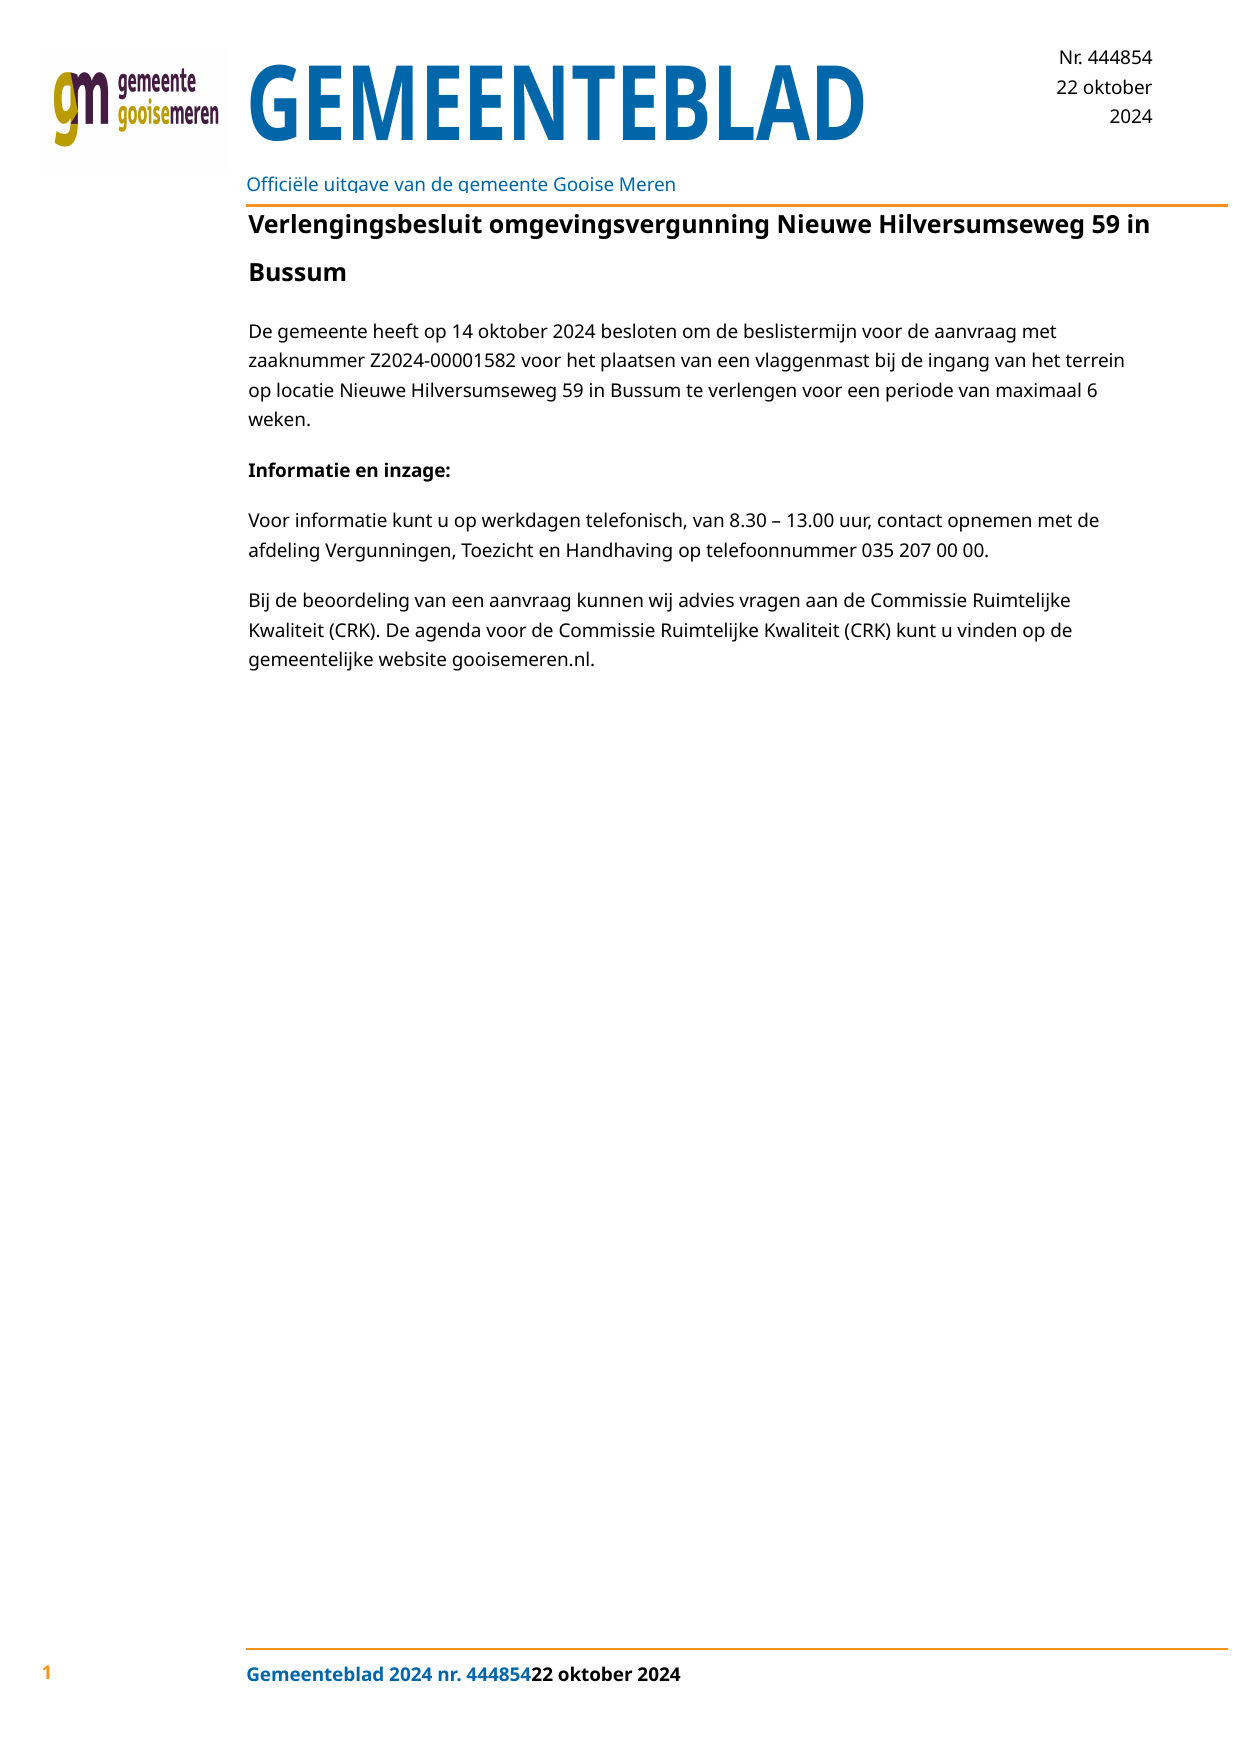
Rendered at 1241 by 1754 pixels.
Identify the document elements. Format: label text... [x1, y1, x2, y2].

text Verlengingsbesluit omgevingsvergunning Nieuwe Hilversumseweg 59 in Bussum [248, 207, 1152, 288]
text De gemeente heeft op 14 oktober 2024 besloten om de beslistermijn voor de aanvraag met zaaknummer Z2024-00001582 voor het plaatsen van een vlaggenmast bij de ingang van het terrein op locatie Nieuwe Hilversumseweg 59 in Bussum te verlengen voor een periode van maximaal 6 weken. [248, 318, 1152, 432]
text Informatie en inzage: [248, 457, 1152, 483]
text Bij de beoordeling van een aanvraag kunnen wij advies vragen aan de Commissie Ruimtelijke Kwaliteit (CRK). De agenda voor de Commissie Ruimtelijke Kwaliteit (CRK) kunt u vinden op de gemeentelijke website gooisemeren.nl. [248, 587, 1152, 672]
picture [41, 47, 231, 172]
text Voor informatie kunt u op werkdagen telefonisch, van 8.30 – 13.00 uur, contact opnemen met de afdeling Vergunningen, Toezicht en Handhaving op telefoonnummer 035 207 00 00. [248, 507, 1152, 563]
